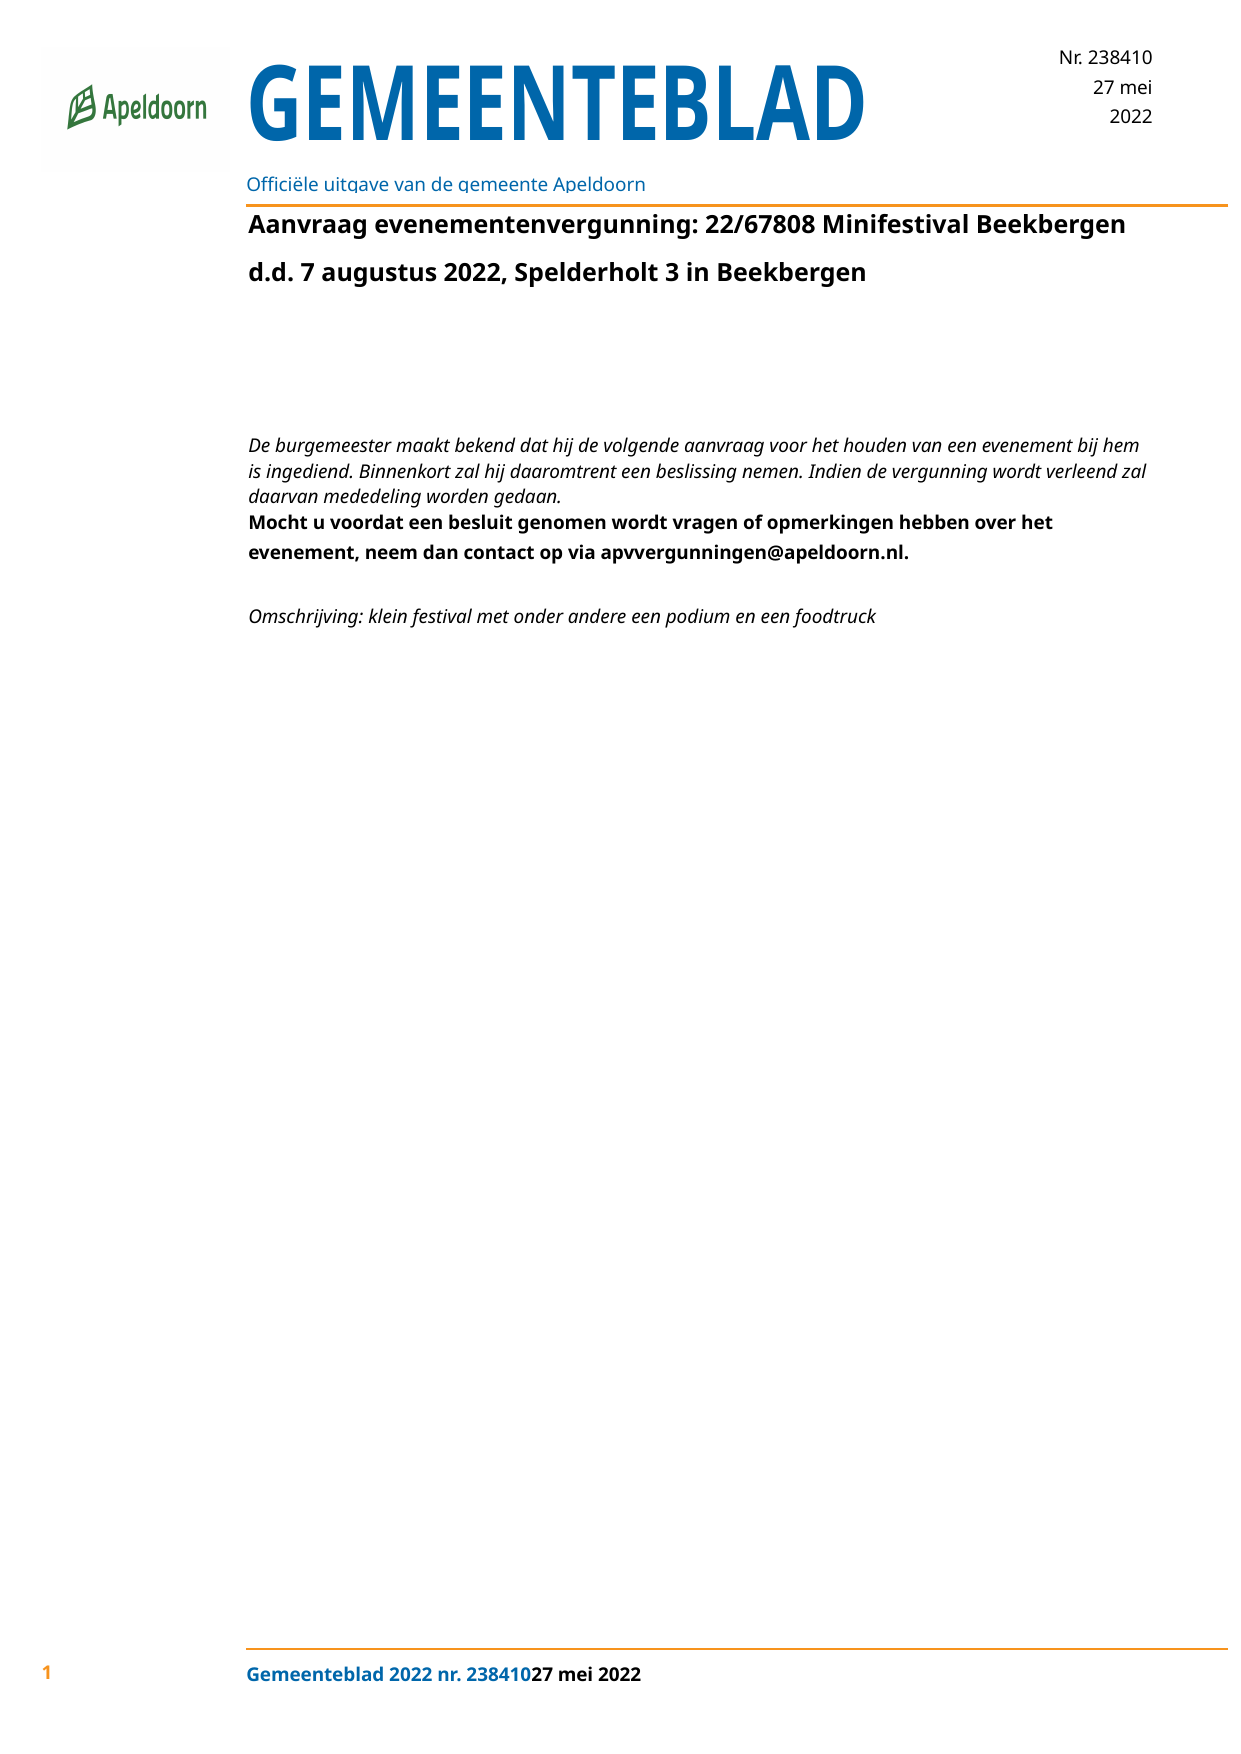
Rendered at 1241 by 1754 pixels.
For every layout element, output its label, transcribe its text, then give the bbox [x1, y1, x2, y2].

text Omschrijving: klein festival met onder andere een podium en een foodtruck [248, 603, 1152, 629]
text De burgemeester maakt bekend dat hij de volgende aanvraag voor het houden van een evenement bij hem is ingediend. Binnenkort zal hij daaromtrent een beslissing nemen. Indien de vergunning wordt verleend zal daarvan mededeling worden gedaan. [248, 432, 1152, 509]
text Aanvraag evenementenvergunning: 22/67808 Minifestival Beekbergen d.d. 7 augustus 2022, Spelderholt 3 in Beekbergen [248, 207, 1152, 288]
text Mocht u voordat een besluit genomen wordt vragen of opmerkingen hebben over het evenement, neem dan contact op via apvvergunningen@apeldoorn.nl. [248, 509, 1152, 565]
picture [41, 47, 231, 172]
